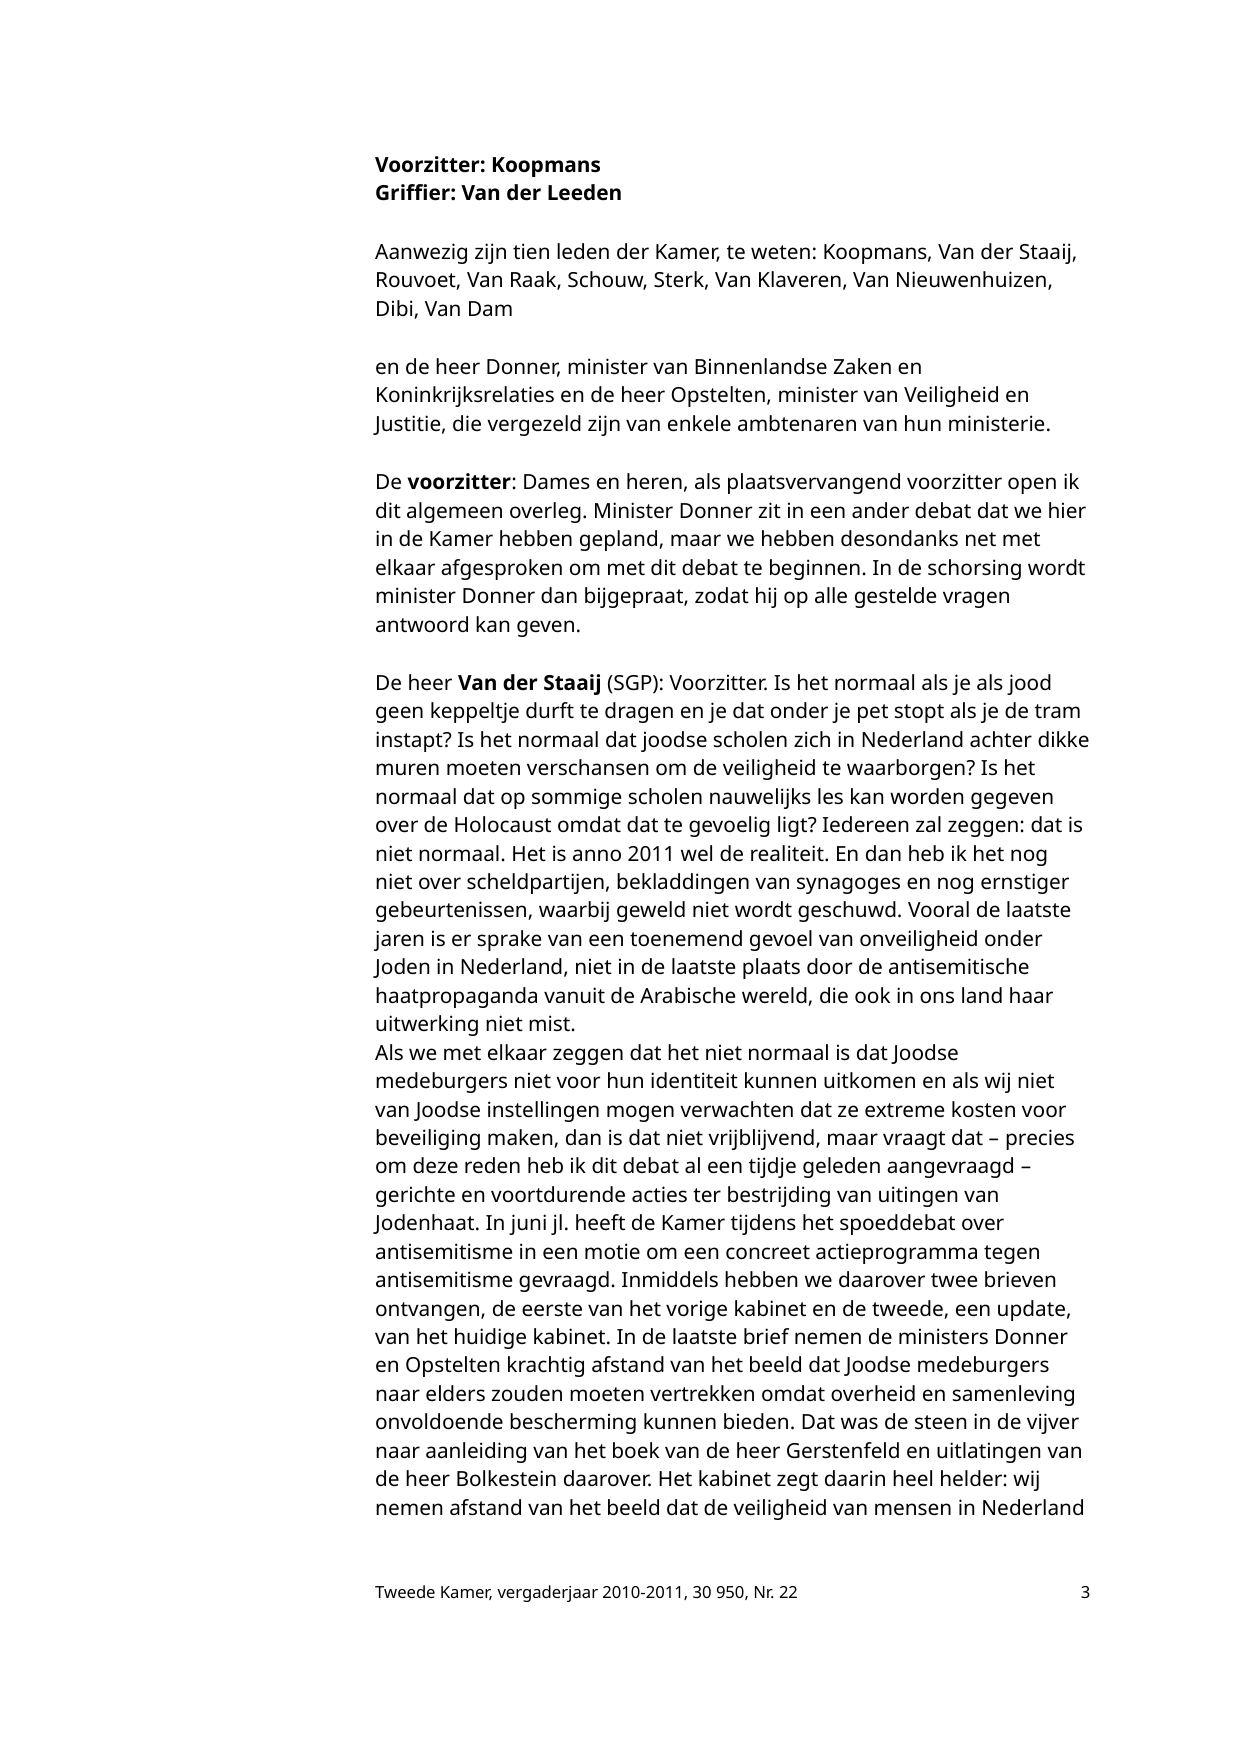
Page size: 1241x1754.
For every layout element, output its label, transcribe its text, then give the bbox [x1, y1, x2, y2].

text Griffier: Van der Leeden [375, 178, 1090, 207]
text Als we met elkaar zeggen dat het niet normaal is dat Joodse medeburgers niet voor hun identiteit kunnen uitkomen en als wij niet van Joodse instellingen mogen verwachten dat ze extreme kosten voor beveiliging maken, dan is dat niet vrijblijvend, maar vraagt dat – precies om deze reden heb ik dit debat al een tijdje geleden aangevraagd – gerichte en voortdurende acties ter bestrijding van uitingen van Jodenhaat. In juni jl. heeft de Kamer tijdens het spoeddebat over antisemitisme in een motie om een concreet actieprogramma tegen antisemitisme gevraagd. Inmiddels hebben we daarover twee brieven ontvangen, de eerste van het vorige kabinet en de tweede, een update, van het huidige kabinet. In de laatste brief nemen de ministers Donner en Opstelten krachtig afstand van het beeld dat Joodse medeburgers naar elders zouden moeten vertrekken omdat overheid en samenleving onvoldoende bescherming kunnen bieden. Dat was de steen in de vijver naar aanleiding van het boek van de heer Gerstenfeld en uitlatingen van de heer Bolkestein daarover. Het kabinet zegt daarin heel helder: wij nemen afstand van het beeld dat de veiligheid van mensen in Nederland [375, 1038, 1090, 1521]
text De voorzitter: Dames en heren, als plaatsvervangend voorzitter open ik dit algemeen overleg. Minister Donner zit in een ander debat dat we hier in de Kamer hebben gepland, maar we hebben desondanks net met elkaar afgesproken om met dit debat te beginnen. In de schorsing wordt minister Donner dan bijgepraat, zodat hij op alle gestelde vragen antwoord kan geven. [375, 467, 1090, 638]
text Aanwezig zijn tien leden der Kamer, te weten: Koopmans, Van der Staaij, Rouvoet, Van Raak, Schouw, Sterk, Van Klaveren, Van Nieuwenhuizen, Dibi, Van Dam [375, 237, 1090, 322]
text De heer Van der Staaij (SGP): Voorzitter. Is het normaal als je als jood geen keppeltje durft te dragen en je dat onder je pet stopt als je de tram instapt? Is het normaal dat joodse scholen zich in Nederland achter dikke muren moeten verschansen om de veiligheid te waarborgen? Is het normaal dat op sommige scholen nauwelijks les kan worden gegeven over de Holocaust omdat dat te gevoelig ligt? Iedereen zal zeggen: dat is niet normaal. Het is anno 2011 wel de realiteit. En dan heb ik het nog niet over scheldpartijen, bekladdingen van synagoges en nog ernstiger gebeurtenissen, waarbij geweld niet wordt geschuwd. Vooral de laatste jaren is er sprake van een toenemend gevoel van onveiligheid onder Joden in Nederland, niet in de laatste plaats door de antisemitische haatpropaganda vanuit de Arabische wereld, die ook in ons land haar uitwerking niet mist. [375, 668, 1090, 1038]
text en de heer Donner, minister van Binnenlandse Zaken en Koninkrijksrelaties en de heer Opstelten, minister van Veiligheid en Justitie, die vergezeld zijn van enkele ambtenaren van hun ministerie. [375, 352, 1090, 437]
text Voorzitter: Koopmans [375, 150, 1090, 178]
